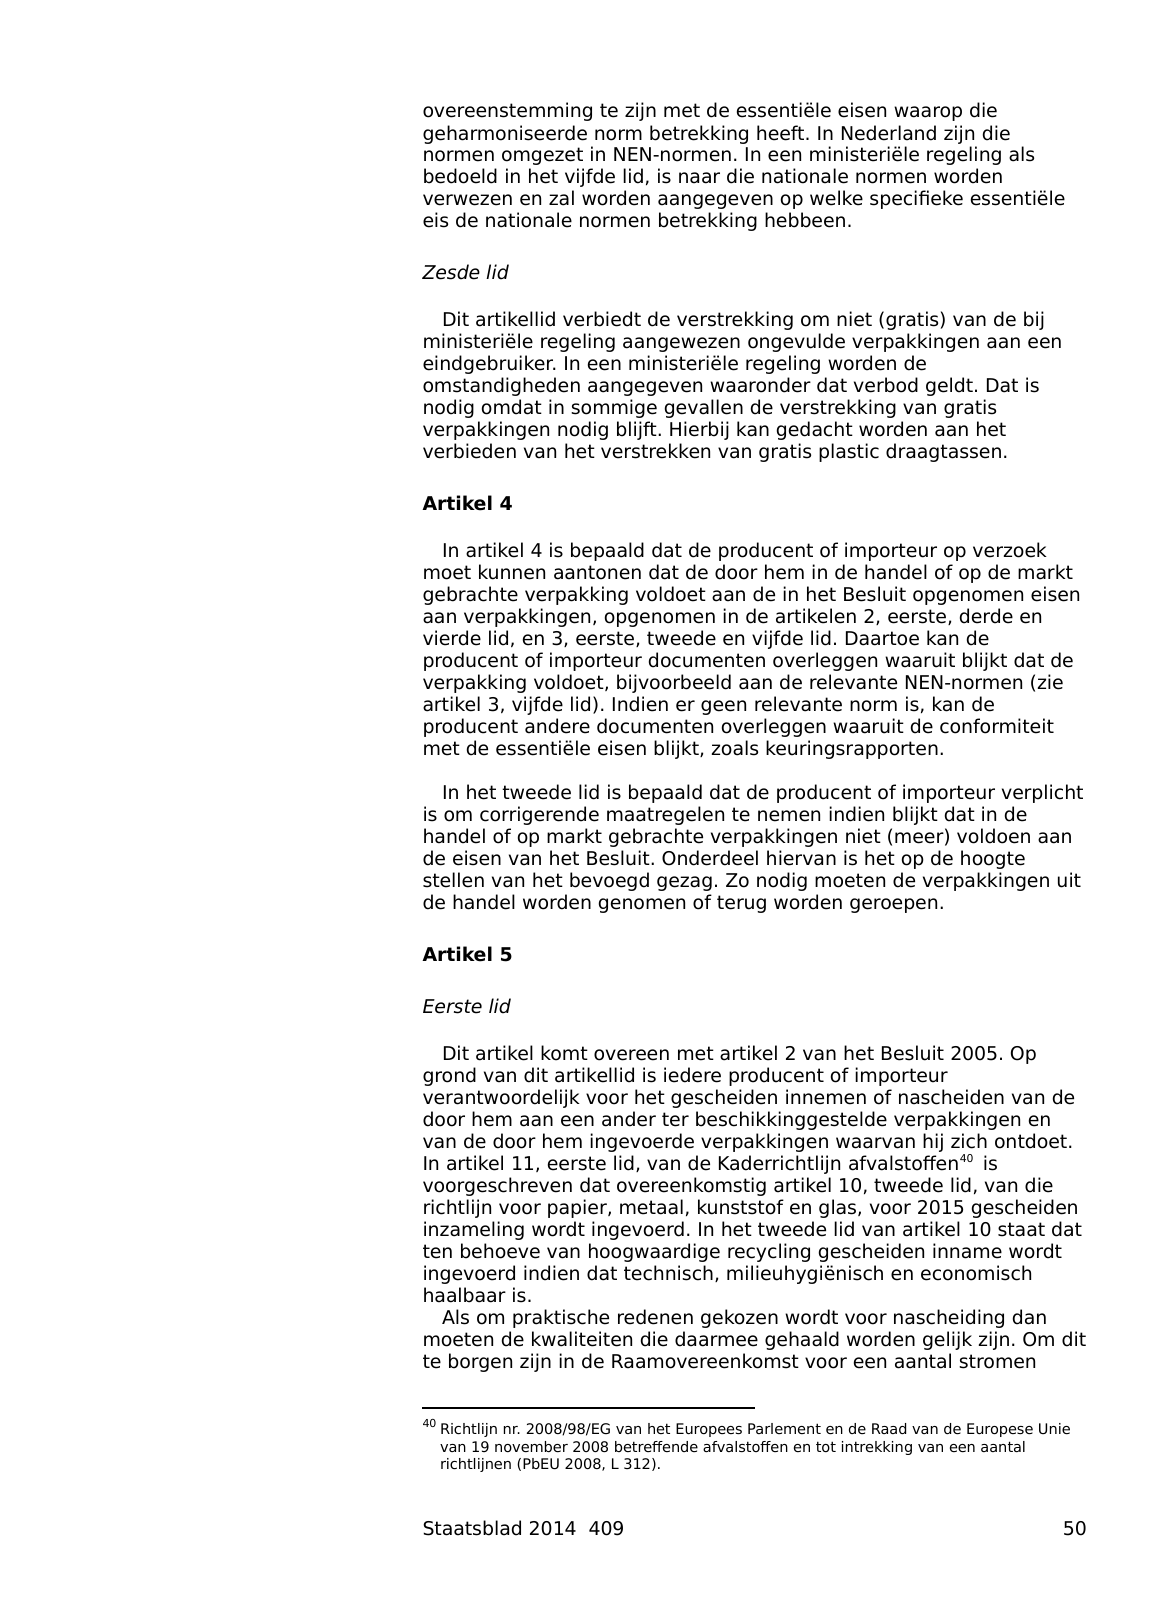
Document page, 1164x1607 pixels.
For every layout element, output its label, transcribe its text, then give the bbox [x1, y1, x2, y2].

subtitle Eerste lid [422, 996, 1087, 1018]
text Dit artikellid verbiedt de verstrekking om niet (gratis) van de bij ministeriële regeling aangewezen ongevulde verpakkingen aan een eindgebruiker. In een ministeriële regeling worden de omstandigheden aangegeven waaronder dat verbod geldt. Dat is nodig omdat in sommige gevallen de verstrekking van gratis verpakkingen nodig blijft. Hierbij kan gedacht worden aan het verbieden van het verstrekken van gratis plastic draagtassen. [422, 309, 1087, 463]
text overeenstemming te zĳn met de essentiële eisen waarop die geharmoniseerde norm betrekking heeft. In Nederland zijn die normen omgezet in NEN-normen. In een ministeriële regeling als bedoeld in het vijfde lid, is naar die nationale normen worden verwezen en zal worden aangegeven op welke specifieke essentiële eis de nationale normen betrekking hebbeen. [422, 100, 1087, 232]
subtitle Zesde lid [422, 262, 1087, 284]
subtitle Artikel 5 [422, 944, 1087, 966]
text Richtlijn nr. 2008/98/EG van het Europees Parlement en de Raad van de Europese Unie van 19 november 2008 betreffende afvalstoffen en tot intrekking van een aantal richtlijnen (PbEU 2008, L 312). [422, 1417, 1087, 1473]
text In het tweede lid is bepaald dat de producent of importeur verplicht is om corrigerende maatregelen te nemen indien blijkt dat in de handel of op markt gebrachte verpakkingen niet (meer) voldoen aan de eisen van het Besluit. Onderdeel hiervan is het op de hoogte stellen van het bevoegd gezag. Zo nodig moeten de verpakkingen uit de handel worden genomen of terug worden geroepen. [422, 782, 1087, 914]
text Als om praktische redenen gekozen wordt voor nascheiding dan moeten de kwaliteiten die daarmee gehaald worden gelijk zijn. Om dit te borgen zijn in de Raamovereenkomst voor een aantal stromen [422, 1307, 1087, 1373]
subtitle Artikel 4 [422, 493, 1087, 515]
text Dit artikel komt overeen met artikel 2 van het Besluit 2005. Op grond van dit artikellid is iedere producent of importeur verantwoordelijk voor het gescheiden innemen of nascheiden van de door hem aan een ander ter beschikkinggestelde verpakkingen en van de door hem ingevoerde verpakkingen waarvan hij zich ontdoet. In artikel 11, eerste lid, van de Kaderrichtlijn afvalstoffen is voorgeschreven dat overeenkomstig artikel 10, tweede lid, van die richtlijn voor papier, metaal, kunststof en glas, voor 2015 gescheiden inzameling wordt ingevoerd. In het tweede lid van artikel 10 staat dat ten behoeve van hoogwaardige recycling gescheiden inname wordt ingevoerd indien dat technisch, milieuhygiënisch en economisch haalbaar is. [422, 1043, 1087, 1307]
text In artikel 4 is bepaald dat de producent of importeur op verzoek moet kunnen aantonen dat de door hem in de handel of op de markt gebrachte verpakking voldoet aan de in het Besluit opgenomen eisen aan verpakkingen, opgenomen in de artikelen 2, eerste, derde en vierde lid, en 3, eerste, tweede en vijfde lid. Daartoe kan de producent of importeur documenten overleggen waaruit blijkt dat de verpakking voldoet, bijvoorbeeld aan de relevante NEN-normen (zie artikel 3, vijfde lid). Indien er geen relevante norm is, kan de producent andere documenten overleggen waaruit de conformiteit met de essentiële eisen blijkt, zoals keuringsrapporten. [422, 540, 1087, 760]
